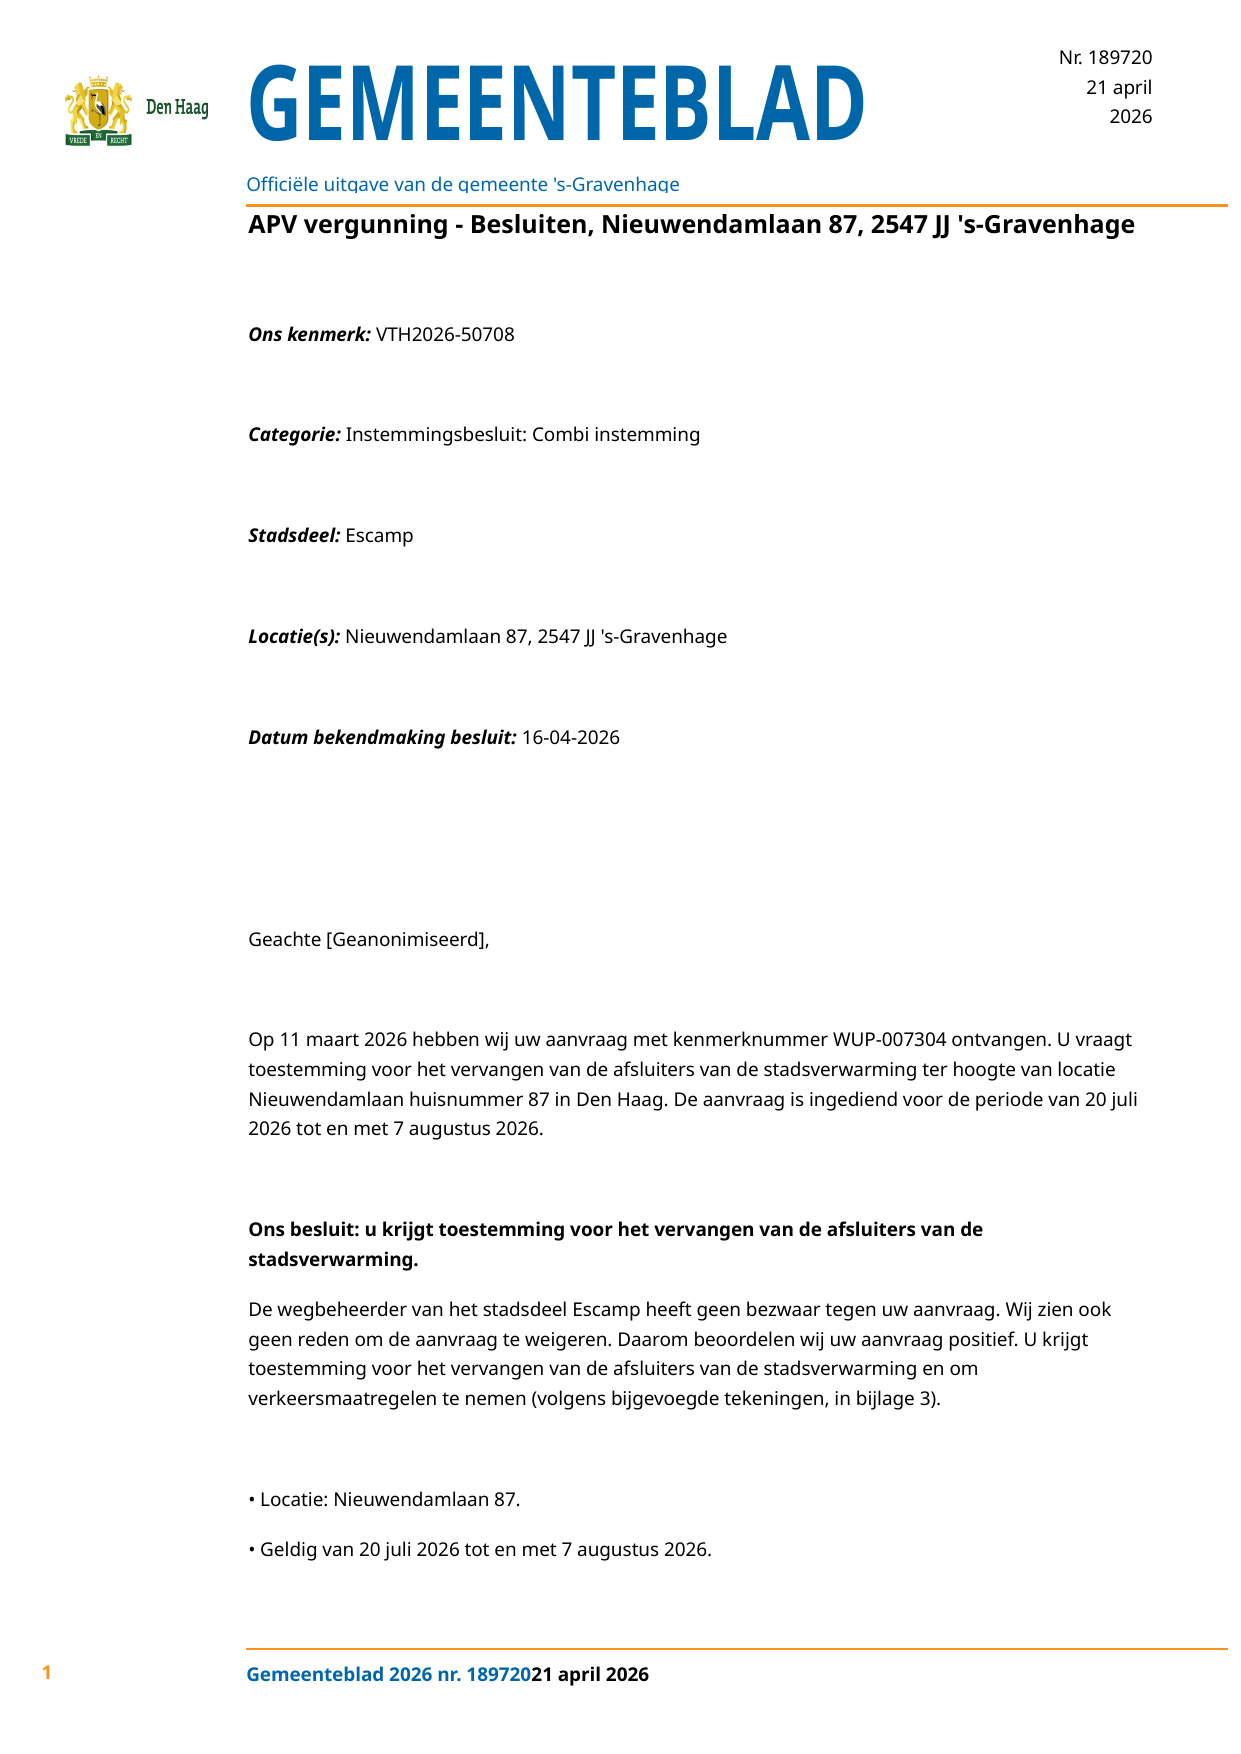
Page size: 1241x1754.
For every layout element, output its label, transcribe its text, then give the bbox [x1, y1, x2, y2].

text Op 11 maart 2026 hebben wij uw aanvraag met kenmerknummer WUP-007304 ontvangen. U vraagt toestemming voor het vervangen van de afsluiters van de stadsverwarming ter hoogte van locatie Nieuwendamlaan huisnummer 87 in Den Haag. De aanvraag is ingediend voor de periode van 20 juli 2026 tot en met 7 augustus 2026. [248, 1027, 1152, 1141]
text Categorie: Instemmingsbesluit: Combi instemming [248, 422, 1152, 447]
text Datum bekendmaking besluit: 16-04-2026 [248, 724, 1152, 750]
text • Locatie: Nieuwendamlaan 87. [248, 1486, 1152, 1511]
text Ons besluit: u krijgt toestemming voor het vervangen van de afsluiters van de stadsverwarming. [248, 1216, 1152, 1271]
text Stadsdeel: Escamp [248, 522, 1152, 548]
text Ons kenmerk: VTH2026-50708 [248, 321, 1152, 346]
text APV vergunning - Besluiten, Nieuwendamlaan 87, 2547 JJ 's-Gravenhage [248, 207, 1152, 241]
text Locatie(s): Nieuwendamlaan 87, 2547 JJ 's-Gravenhage [248, 623, 1152, 649]
picture [41, 47, 231, 172]
text De wegbeheerder van het stadsdeel Escamp heeft geen bezwaar tegen uw aanvraag. Wij zien ook geen reden om de aanvraag te weigeren. Daarom beoordelen wij uw aanvraag positief. U krijgt toestemming voor het vervangen van de afsluiters van de stadsverwarming en om verkeersmaatregelen te nemen (volgens bijgevoegde tekeningen, in bijlage 3). [248, 1296, 1152, 1411]
text • Geldig van 20 juli 2026 tot en met 7 augustus 2026. [248, 1536, 1152, 1562]
text Geachte [Geanonimiseerd], [248, 926, 1152, 951]
